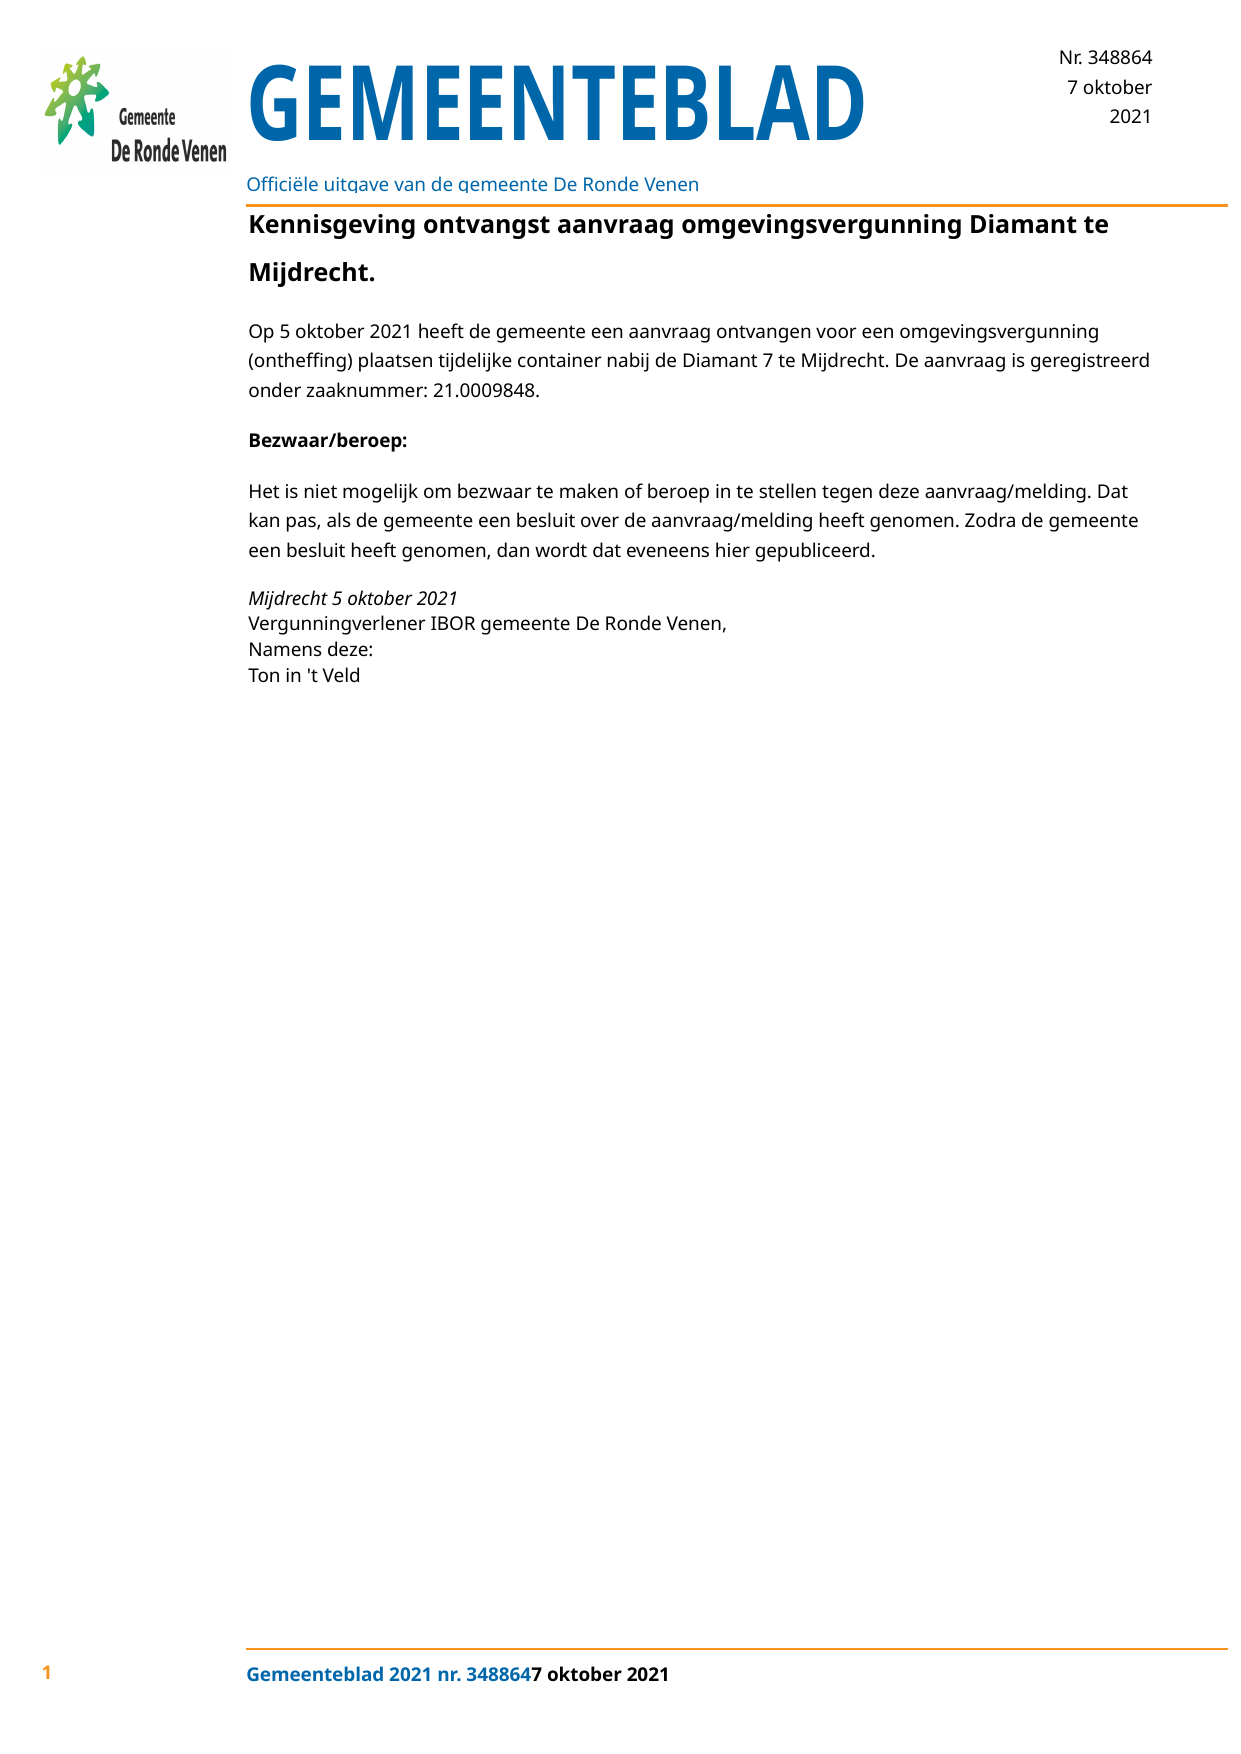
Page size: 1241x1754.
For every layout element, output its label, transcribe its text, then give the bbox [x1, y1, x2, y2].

text Bezwaar/beroep: [248, 427, 1152, 453]
text Namens deze: [248, 636, 1152, 662]
text Mijdrecht 5 oktober 2021 [248, 585, 1152, 611]
text Ton in 't Veld [248, 662, 1152, 688]
text Het is niet mogelijk om bezwaar te maken of beroep in te stellen tegen deze aanvraag/melding. Dat kan pas, als de gemeente een besluit over de aanvraag/melding heeft genomen. Zodra de gemeente een besluit heeft genomen, dan wordt dat eveneens hier gepubliceerd. [248, 478, 1152, 563]
picture [41, 47, 231, 172]
text Vergunningverlener IBOR gemeente De Ronde Venen, [248, 611, 1152, 636]
text Kennisgeving ontvangst aanvraag omgevingsvergunning Diamant te Mijdrecht. [248, 207, 1152, 288]
text Op 5 oktober 2021 heeft de gemeente een aanvraag ontvangen voor een omgevingsvergunning (ontheffing) plaatsen tijdelijke container nabij de Diamant 7 te Mijdrecht. De aanvraag is geregistreerd onder zaaknummer: 21.0009848. [248, 318, 1152, 403]
